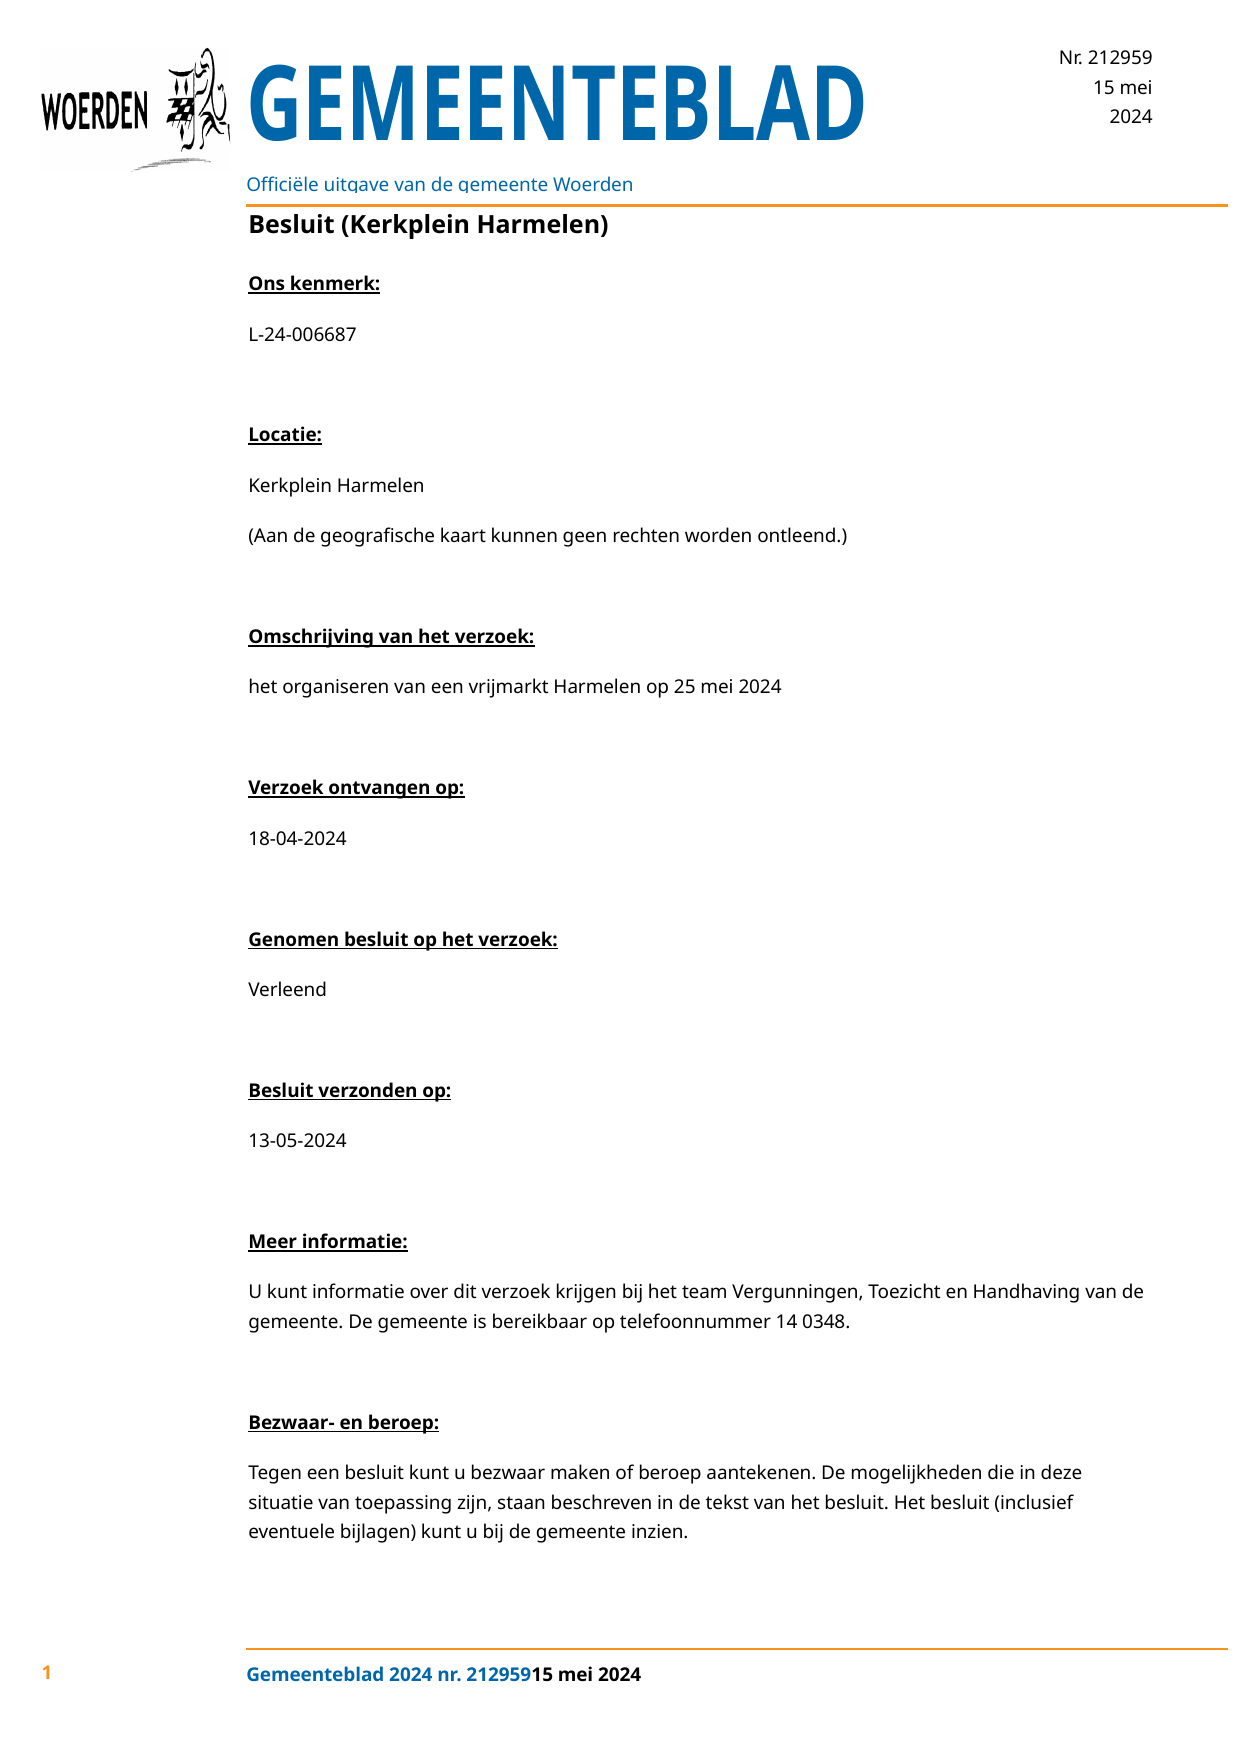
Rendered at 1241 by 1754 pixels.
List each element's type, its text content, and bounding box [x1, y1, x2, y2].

text Bezwaar- en beroep: [248, 1409, 1152, 1435]
text 13-05-2024 [248, 1127, 1152, 1153]
text Besluit (Kerkplein Harmelen) [248, 207, 1152, 241]
picture [41, 47, 231, 172]
text Besluit verzonden op: [248, 1077, 1152, 1103]
text Tegen een besluit kunt u bezwaar maken of beroep aantekenen. De mogelijkheden die in deze situatie van toepassing zijn, staan beschreven in de tekst van het besluit. Het besluit (inclusief eventuele bijlagen) kunt u bij de gemeente inzien. [248, 1459, 1152, 1544]
text Meer informatie: [248, 1228, 1152, 1254]
text U kunt informatie over dit verzoek krijgen bij het team Vergunningen, Toezicht en Handhaving van de gemeente. De gemeente is bereikbaar op telefoonnummer 14 0348. [248, 1279, 1152, 1334]
text Genomen besluit op het verzoek: [248, 926, 1152, 951]
text L-24-006687 [248, 321, 1152, 346]
text Kerkplein Harmelen [248, 472, 1152, 498]
text 18-04-2024 [248, 825, 1152, 851]
text Ons kenmerk: [248, 270, 1152, 296]
text Omschrijving van het verzoek: [248, 623, 1152, 649]
text Verleend [248, 976, 1152, 1002]
text Verzoek ontvangen op: [248, 774, 1152, 800]
text het organiseren van een vrijmarkt Harmelen op 25 mei 2024 [248, 674, 1152, 699]
text (Aan de geografische kaart kunnen geen rechten worden ontleend.) [248, 522, 1152, 548]
text Locatie: [248, 422, 1152, 447]
